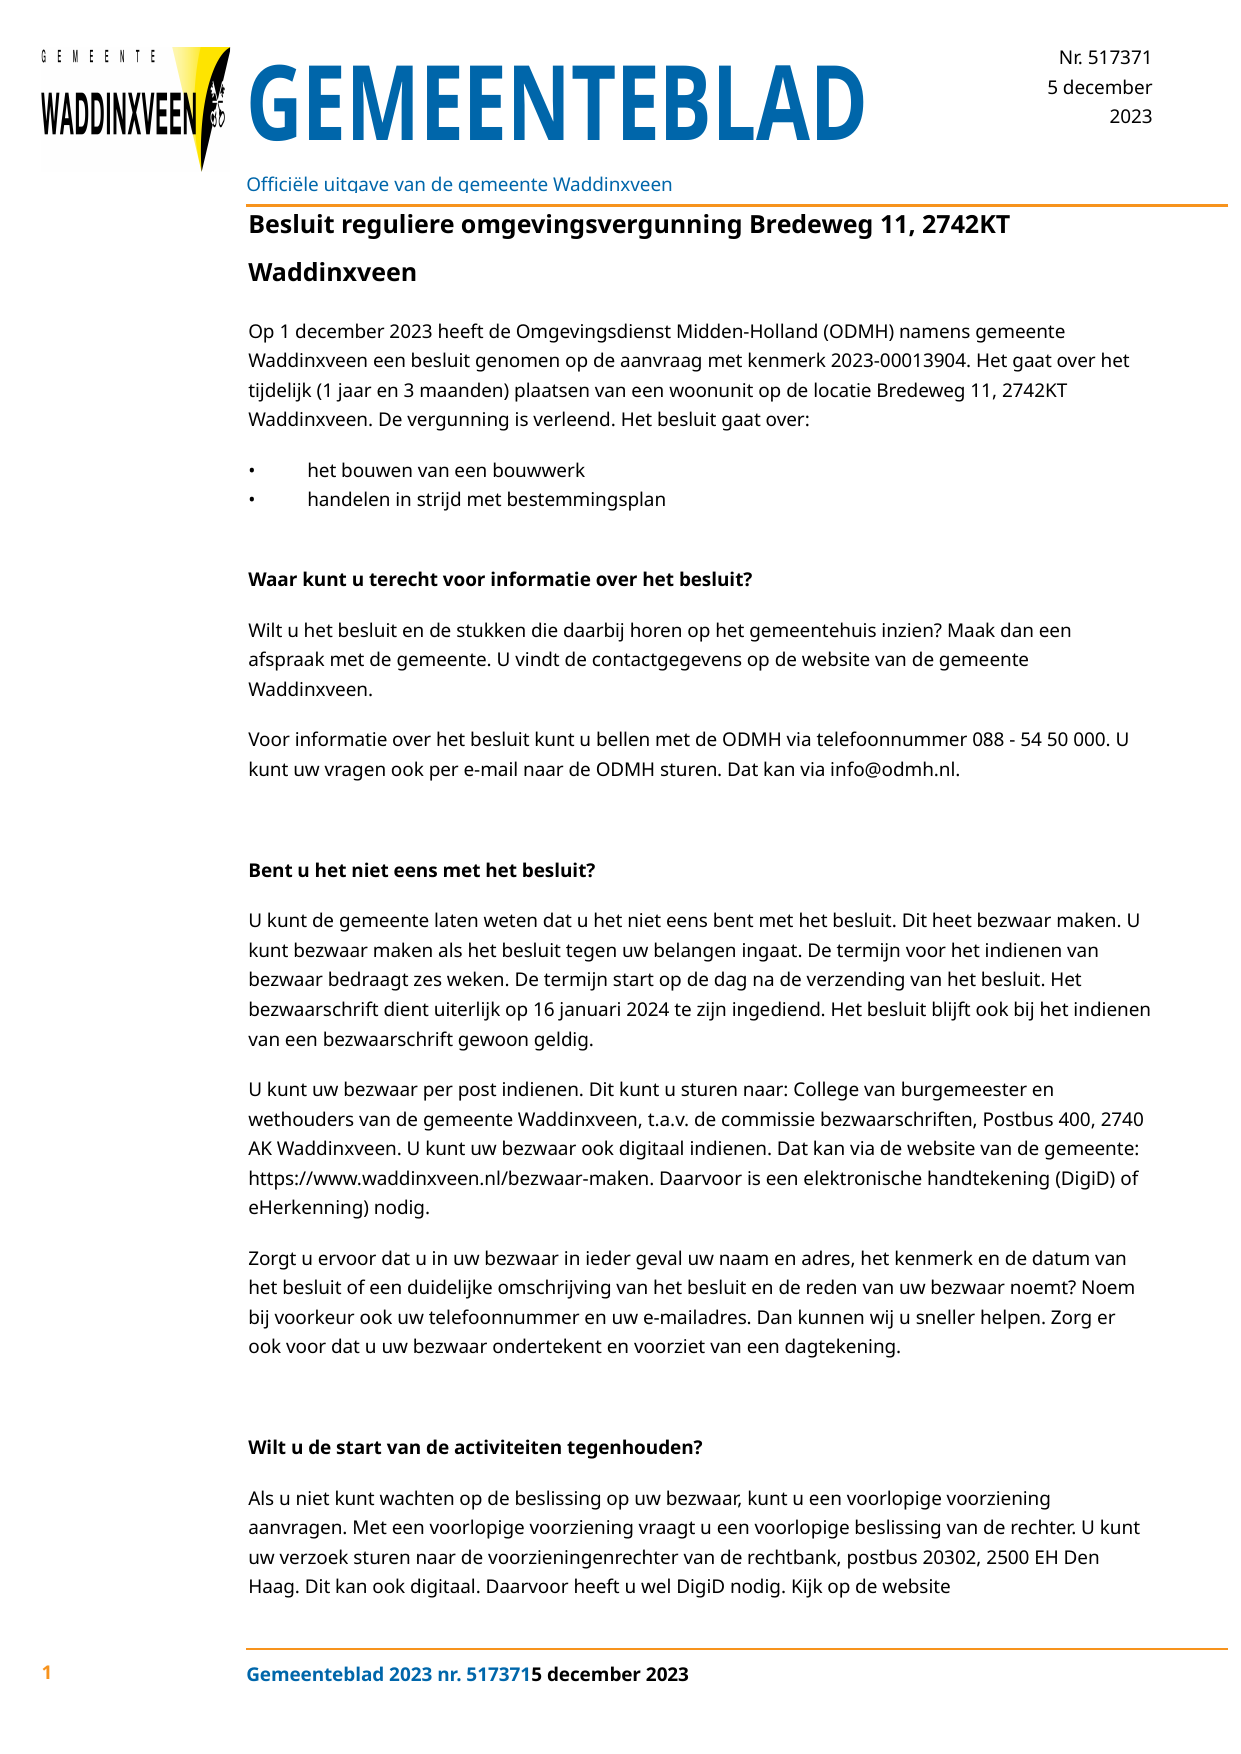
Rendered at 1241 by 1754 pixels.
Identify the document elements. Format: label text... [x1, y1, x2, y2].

text Zorgt u ervoor dat u in uw bezwaar in ieder geval uw naam en adres, het kenmerk en de datum van het besluit of een duidelijke omschrijving van het besluit en de reden van uw bezwaar noemt? Noem bij voorkeur ook uw telefoonnummer en uw e-mailadres. Dan kunnen wij u sneller helpen. Zorg er ook voor dat u uw bezwaar ondertekent en voorziet van een dagtekening. [248, 1245, 1152, 1359]
text Besluit reguliere omgevingsvergunning Bredeweg 11, 2742KT Waddinxveen [248, 207, 1152, 288]
text U kunt uw bezwaar per post indienen. Dit kunt u sturen naar: College van burgemeester en wethouders van de gemeente Waddinxveen, t.a.v. de commissie bezwaarschriften, Postbus 400, 2740 AK Waddinxveen. U kunt uw bezwaar ook digitaal indienen. Dat kan via de website van de gemeente: https://www.waddinxveen.nl/bezwaar-maken. Daarvoor is een elektronische handtekening (DigiD) of eHerkenning) nodig. [248, 1076, 1152, 1220]
text Wilt u het besluit en de stukken die daarbij horen op het gemeentehuis inzien? Maak dan een afspraak met de gemeente. U vindt de contactgegevens op de website van de gemeente Waddinxveen. [248, 617, 1152, 702]
list handelen in strijd met bestemmingsplan [248, 487, 1152, 512]
text Als u niet kunt wachten op de beslissing op uw bezwaar, kunt u een voorlopige voorziening aanvragen. Met een voorlopige voorziening vraagt u een voorlopige beslissing van de rechter. U kunt uw verzoek sturen naar de voorzieningenrechter van de rechtbank, postbus 20302, 2500 EH Den Haag. Dit kan ook digitaal. Daarvoor heeft u wel DigiD nodig. Kijk op de website [248, 1485, 1152, 1599]
text Wilt u de start van de activiteiten tegenhouden? [248, 1434, 1152, 1460]
text Bent u het niet eens met het besluit? [248, 857, 1152, 883]
text Waar kunt u terecht voor informatie over het besluit? [248, 567, 1152, 592]
text Op 1 december 2023 heeft de Omgevingsdienst Midden-Holland (ODMH) namens gemeente Waddinxveen een besluit genomen op de aanvraag met kenmerk 2023-00013904. Het gaat over het tijdelijk (1 jaar en 3 maanden) plaatsen van een woonunit op de locatie Bredeweg 11, 2742KT Waddinxveen. De vergunning is verleend. Het besluit gaat over: [248, 318, 1152, 432]
list het bouwen van een bouwwerk [248, 457, 1152, 483]
text U kunt de gemeente laten weten dat u het niet eens bent met het besluit. Dit heet bezwaar maken. U kunt bezwaar maken als het besluit tegen uw belangen ingaat. De termijn voor het indienen van bezwaar bedraagt zes weken. De termijn start op de dag na de verzending van het besluit. Het bezwaarschrift dient uiterlijk op 16 januari 2024 te zijn ingediend. Het besluit blijft ook bij het indienen van een bezwaarschrift gewoon geldig. [248, 907, 1152, 1052]
picture [41, 47, 231, 172]
text Voor informatie over het besluit kunt u bellen met de ODMH via telefoonnummer 088 - 54 50 000. U kunt uw vragen ook per e-mail naar de ODMH sturen. Dat kan via info@odmh.nl. [248, 727, 1152, 782]
